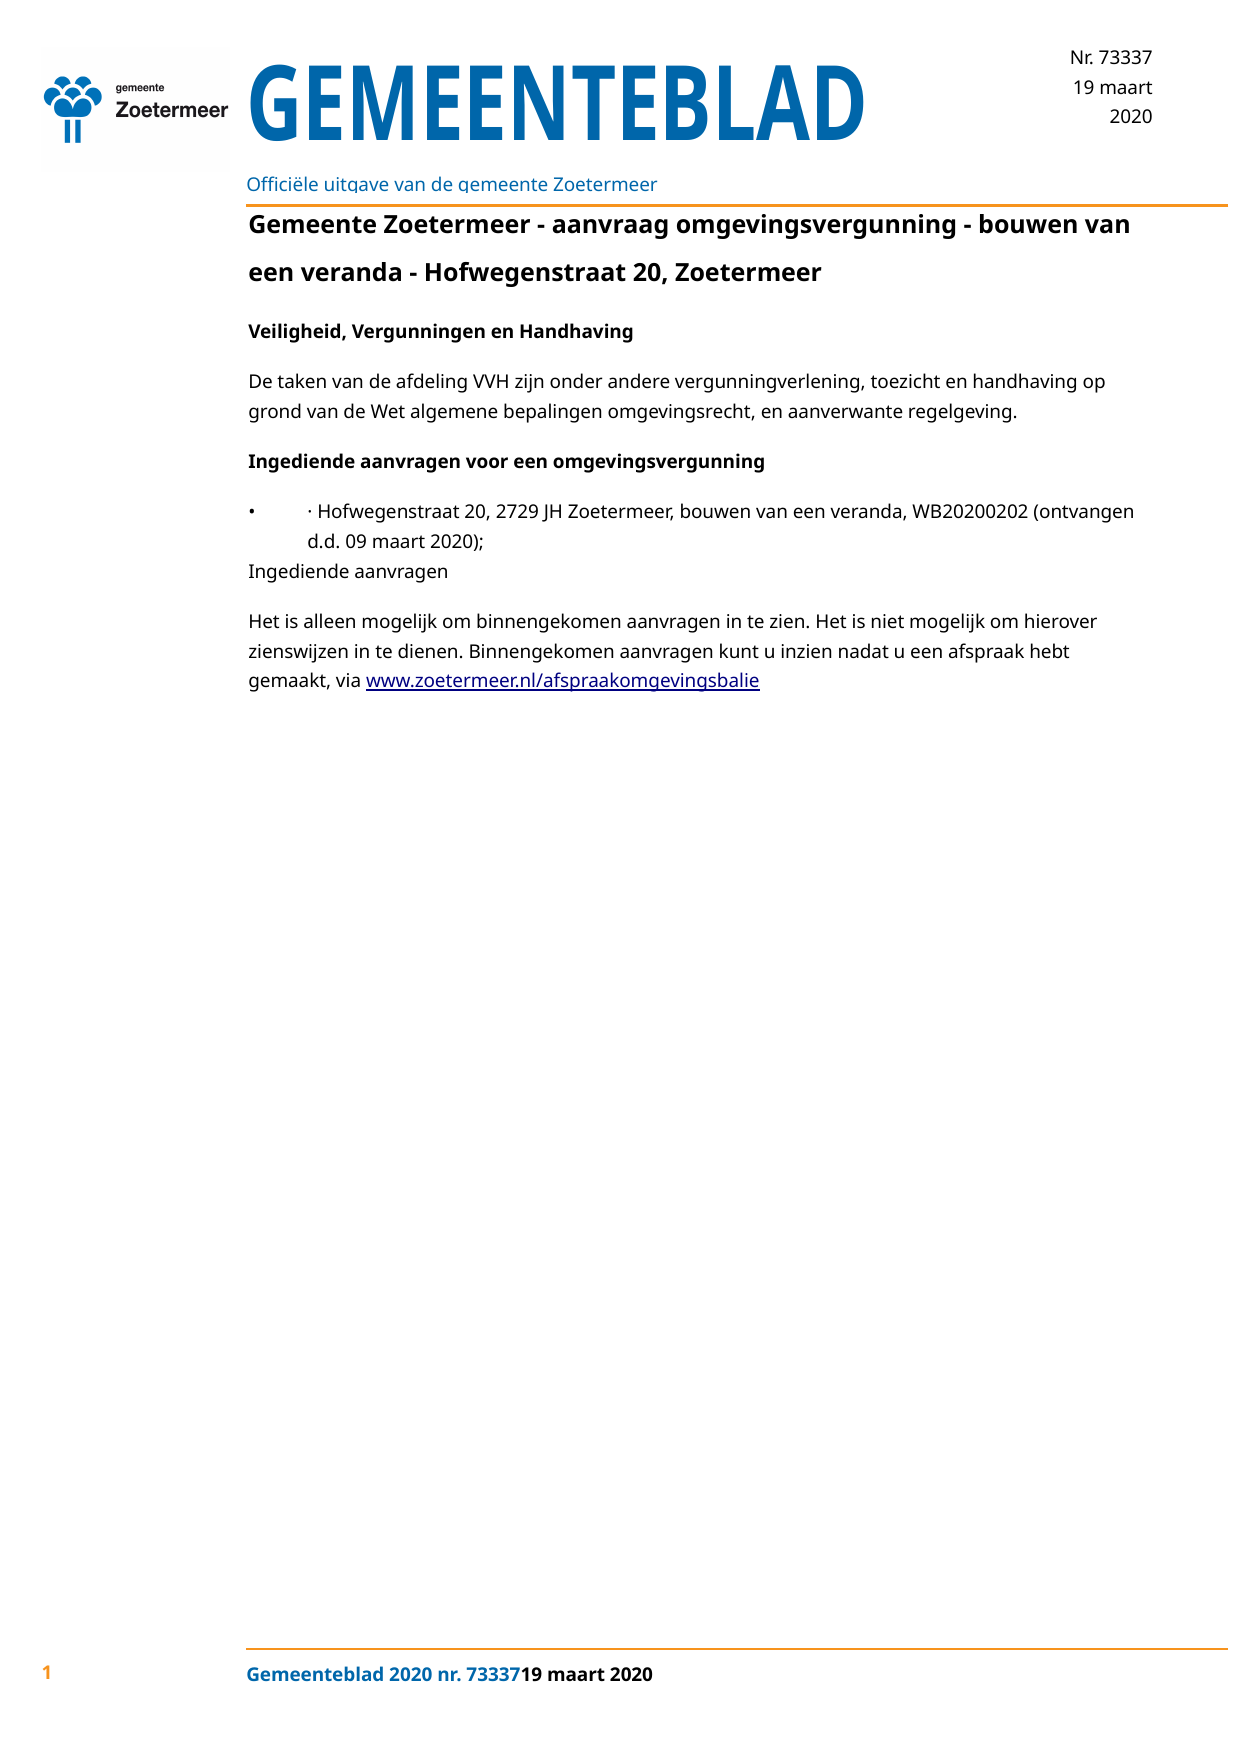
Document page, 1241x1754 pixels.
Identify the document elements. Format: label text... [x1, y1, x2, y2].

list · Hofwegenstraat 20, 2729 JH Zoetermeer, bouwen van een veranda, WB20200202 (ontvangen d.d. 09 maart 2020); [248, 499, 1152, 554]
text Veiligheid, Vergunningen en Handhaving [248, 318, 1152, 344]
text Ingediende aanvragen voor een omgevingsvergunning [248, 448, 1152, 474]
text De taken van de afdeling VVH zijn onder andere vergunningverlening, toezicht en handhaving op grond van de Wet algemene bepalingen omgevingsrecht, en aanverwante regelgeving. [248, 368, 1152, 424]
text Ingediende aanvragen [248, 558, 1152, 584]
text Het is alleen mogelijk om binnengekomen aanvragen in te zien. Het is niet mogelijk om hierover zienswijzen in te dienen. Binnengekomen aanvragen kunt u inzien nadat u een afspraak hebt gemaakt, via www.zoetermeer.nl/afspraakomgevingsbalie [248, 608, 1152, 693]
text Gemeente Zoetermeer - aanvraag omgevingsvergunning - bouwen van een veranda - Hofwegenstraat 20, Zoetermeer [248, 207, 1152, 288]
picture [41, 47, 231, 172]
